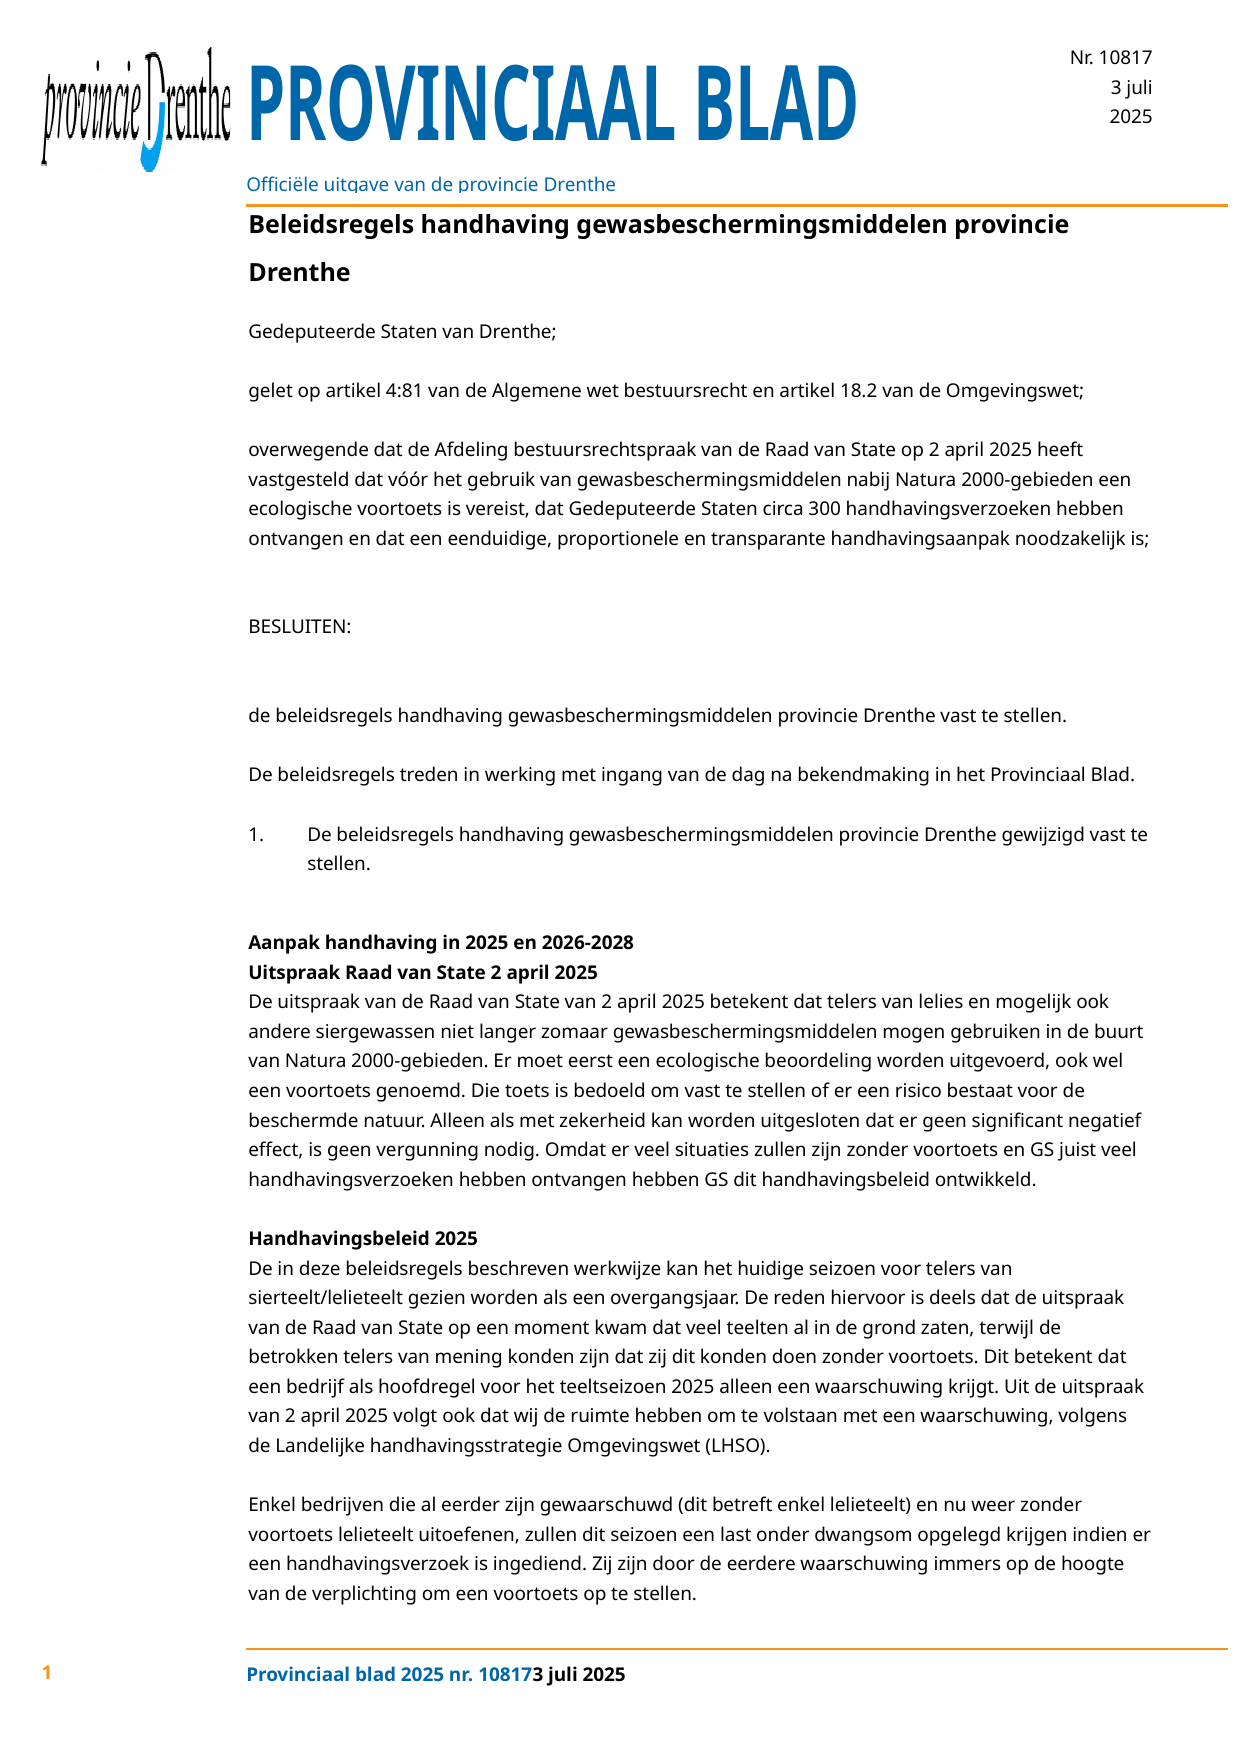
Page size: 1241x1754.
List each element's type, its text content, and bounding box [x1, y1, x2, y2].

text overwegende dat de Afdeling bestuursrechtspraak van de Raad van State op 2 april 2025 heeft vastgesteld dat vóór het gebruik van gewasbeschermingsmiddelen nabij Natura 2000-gebieden een ecologische voortoets is vereist, dat Gedeputeerde Staten circa 300 handhavingsverzoeken hebben ontvangen en dat een eenduidige, proportionele en transparante handhavingsaanpak noodzakelijk is; [248, 436, 1152, 551]
text Beleidsregels handhaving gewasbeschermingsmiddelen provincie Drenthe [248, 207, 1152, 288]
text gelet op artikel 4:81 van de Algemene wet bestuursrecht en artikel 18.2 van de Omgevingswet; [248, 377, 1152, 403]
text De in deze beleidsregels beschreven werkwijze kan het huidige seizoen voor telers van sierteelt/lelieteelt gezien worden als een overgangsjaar. De reden hiervoor is deels dat de uitspraak van de Raad van State op een moment kwam dat veel teelten al in de grond zaten, terwijl de betrokken telers van mening konden zijn dat zij dit konden doen zonder voortoets. Dit betekent dat een bedrijf als hoofdregel voor het teeltseizoen 2025 alleen een waarschuwing krijgt. Uit de uitspraak van 2 april 2025 volgt ook dat wij de ruimte hebben om te volstaan met een waarschuwing, volgens de Landelijke handhavingsstrategie Omgevingswet (LHSO). [248, 1255, 1152, 1458]
text De beleidsregels treden in werking met ingang van de dag na bekendmaking in het Provinciaal Blad. [248, 762, 1152, 787]
list De beleidsregels handhaving gewasbeschermingsmiddelen provincie Drenthe gewijzigd vast te stellen. [248, 821, 1152, 876]
text de beleidsregels handhaving gewasbeschermingsmiddelen provincie Drenthe vast te stellen. [248, 702, 1152, 728]
text Handhavingsbeleid 2025 [248, 1225, 1152, 1251]
text Aanpak handhaving in 2025 en 2026-2028 [248, 929, 1152, 955]
text Uitspraak Raad van State 2 april 2025 [248, 959, 1152, 984]
text BESLUITEN: [248, 614, 1152, 639]
picture [41, 47, 231, 172]
text Enkel bedrijven die al eerder zijn gewaarschuwd (dit betreft enkel lelieteelt) en nu weer zonder voortoets lelieteelt uitoefenen, zullen dit seizoen een last onder dwangsom opgelegd krijgen indien er een handhavingsverzoek is ingediend. Zij zijn door de eerdere waarschuwing immers op de hoogte van de verplichting om een voortoets op te stellen. [248, 1491, 1152, 1606]
text De uitspraak van de Raad van State van 2 april 2025 betekent dat telers van lelies en mogelijk ook andere siergewassen niet langer zomaar gewasbeschermingsmiddelen mogen gebruiken in de buurt van Natura 2000-gebieden. Er moet eerst een ecologische beoordeling worden uitgevoerd, ook wel een voortoets genoemd. Die toets is bedoeld om vast te stellen of er een risico bestaat voor de beschermde natuur. Alleen als met zekerheid kan worden uitgesloten dat er geen significant negatief effect, is geen vergunning nodig. Omdat er veel situaties zullen zijn zonder voortoets en GS juist veel handhavingsverzoeken hebben ontvangen hebben GS dit handhavingsbeleid ontwikkeld. [248, 988, 1152, 1192]
text Gedeputeerde Staten van Drenthe; [248, 318, 1152, 344]
